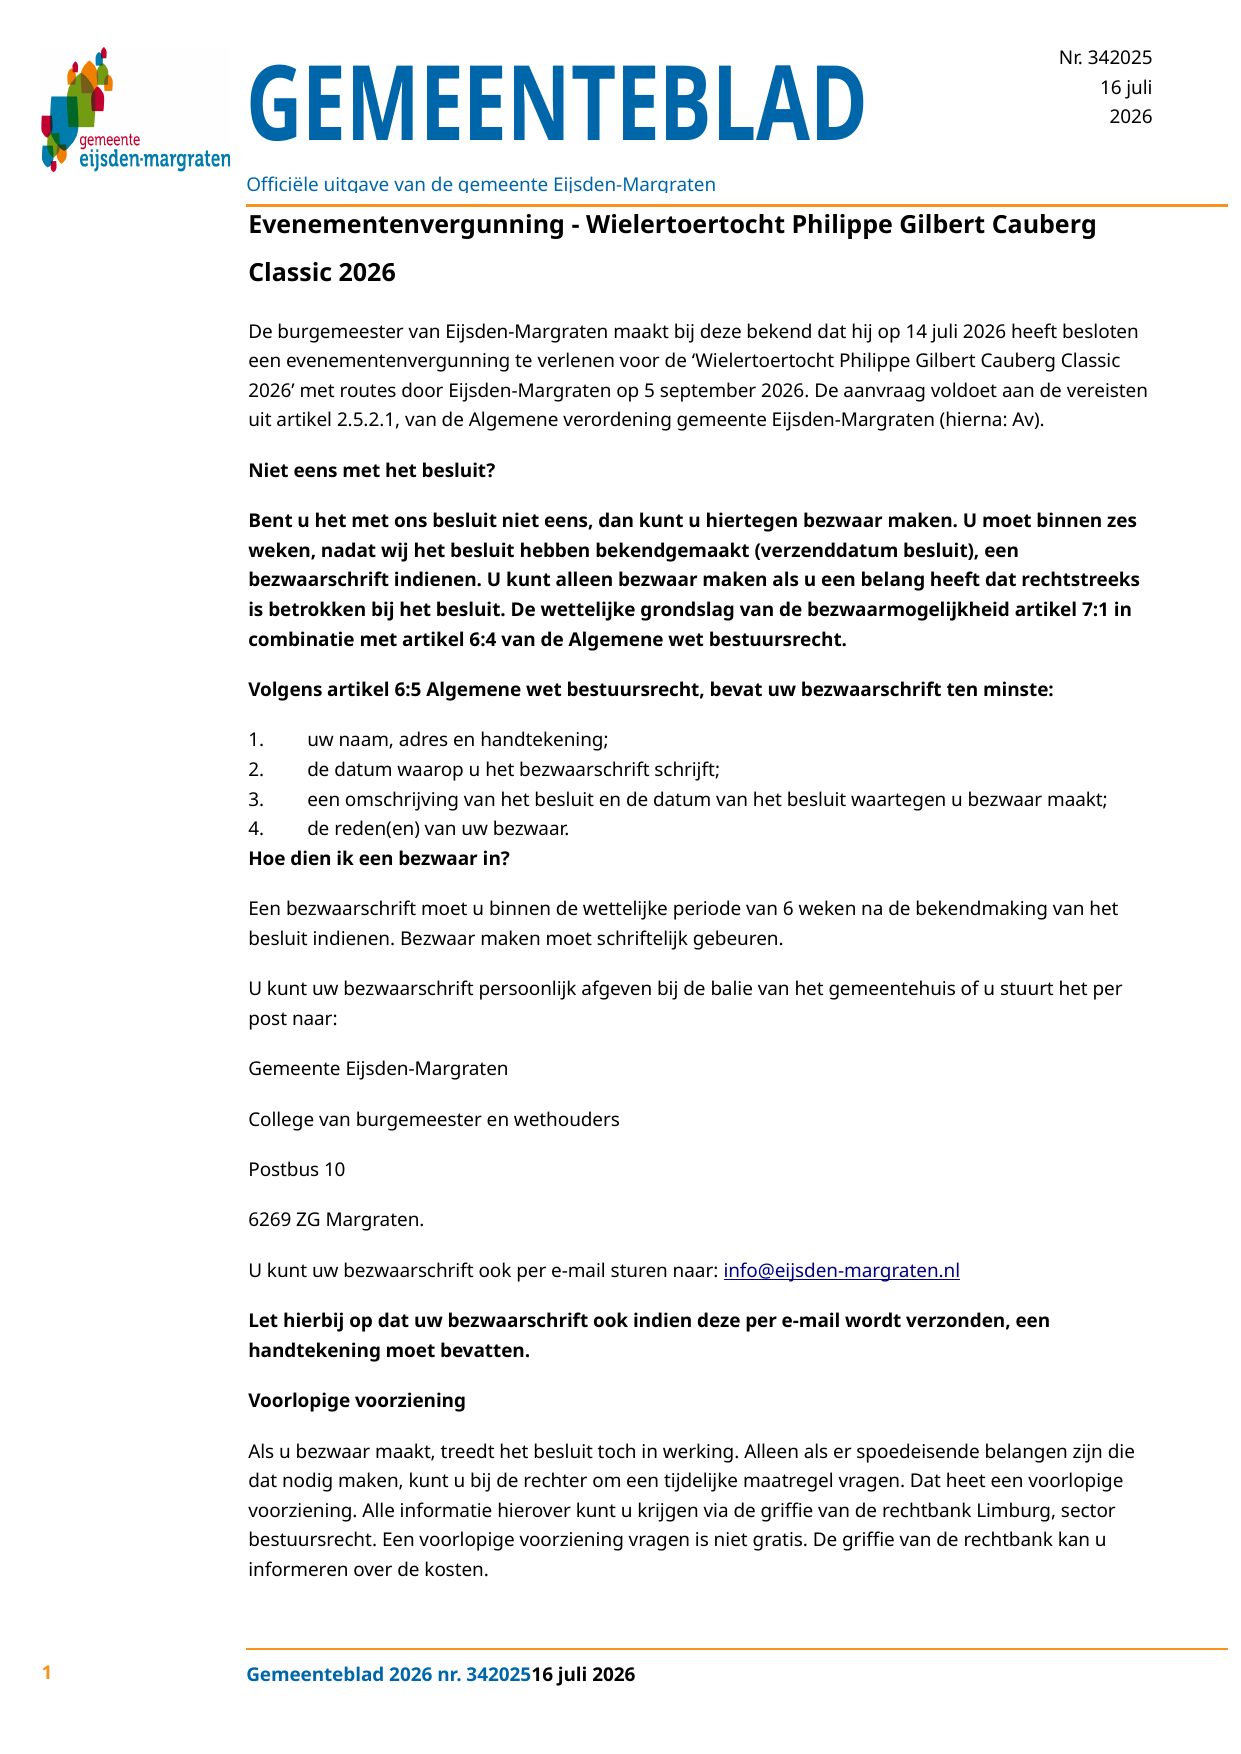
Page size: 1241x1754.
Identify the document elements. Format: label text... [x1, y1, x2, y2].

text Voorlopige voorziening [248, 1387, 1152, 1413]
text De burgemeester van Eijsden-Margraten maakt bij deze bekend dat hij op 14 juli 2026 heeft besloten een evenementenvergunning te verlenen voor de ‘Wielertoertocht Philippe Gilbert Cauberg Classic 2026’ met routes door Eijsden-Margraten op 5 september 2026. De aanvraag voldoet aan de vereisten uit artikel 2.5.2.1, van de Algemene verordening gemeente Eijsden-Margraten (hierna: Av). [248, 318, 1152, 432]
text Postbus 10 [248, 1156, 1152, 1182]
text Niet eens met het besluit? [248, 457, 1152, 483]
list uw naam, adres en handtekening; [248, 727, 1152, 752]
text Evenementenvergunning - Wielertoertocht Philippe Gilbert Cauberg Classic 2026 [248, 207, 1152, 288]
list de datum waarop u het bezwaarschrift schrijft; [248, 756, 1152, 782]
text U kunt uw bezwaarschrift ook per e-mail sturen naar: info@eijsden-margraten.nl [248, 1257, 1152, 1283]
text Let hierbij op dat uw bezwaarschrift ook indien deze per e-mail wordt verzonden, een handtekening moet bevatten. [248, 1307, 1152, 1363]
text College van burgemeester en wethouders [248, 1106, 1152, 1132]
text Een bezwaarschrift moet u binnen de wettelijke periode van 6 weken na de bekendmaking van het besluit indienen. Bezwaar maken moet schriftelijk gebeuren. [248, 895, 1152, 951]
text Hoe dien ik een bezwaar in? [248, 845, 1152, 871]
text Gemeente Eijsden-Margraten [248, 1055, 1152, 1081]
text Bent u het met ons besluit niet eens, dan kunt u hiertegen bezwaar maken. U moet binnen zes weken, nadat wij het besluit hebben bekendgemaakt (verzenddatum besluit), een bezwaarschrift indienen. U kunt alleen bezwaar maken als u een belang heeft dat rechtstreeks is betrokken bij het besluit. De wettelijke grondslag van de bezwaarmogelijkheid artikel 7:1 in combinatie met artikel 6:4 van de Algemene wet bestuursrecht. [248, 507, 1152, 652]
text 6269 ZG Margraten. [248, 1207, 1152, 1232]
list de reden(en) van uw bezwaar. [248, 815, 1152, 841]
text Als u bezwaar maakt, treedt het besluit toch in werking. Alleen als er spoedeisende belangen zijn die dat nodig maken, kunt u bij de rechter om een tijdelijke maatregel vragen. Dat heet een voorlopige voorziening. Alle informatie hierover kunt u krijgen via de griffie van de rechtbank Limburg, sector bestuursrecht. Een voorlopige voorziening vragen is niet gratis. De griffie van de rechtbank kan u informeren over de kosten. [248, 1438, 1152, 1582]
list een omschrijving van het besluit en de datum van het besluit waartegen u bezwaar maakt; [248, 786, 1152, 812]
picture [41, 47, 231, 172]
text Volgens artikel 6:5 Algemene wet bestuursrecht, bevat uw bezwaarschrift ten minste: [248, 676, 1152, 702]
text U kunt uw bezwaarschrift persoonlijk afgeven bij de balie van het gemeentehuis of u stuurt het per post naar: [248, 975, 1152, 1031]
